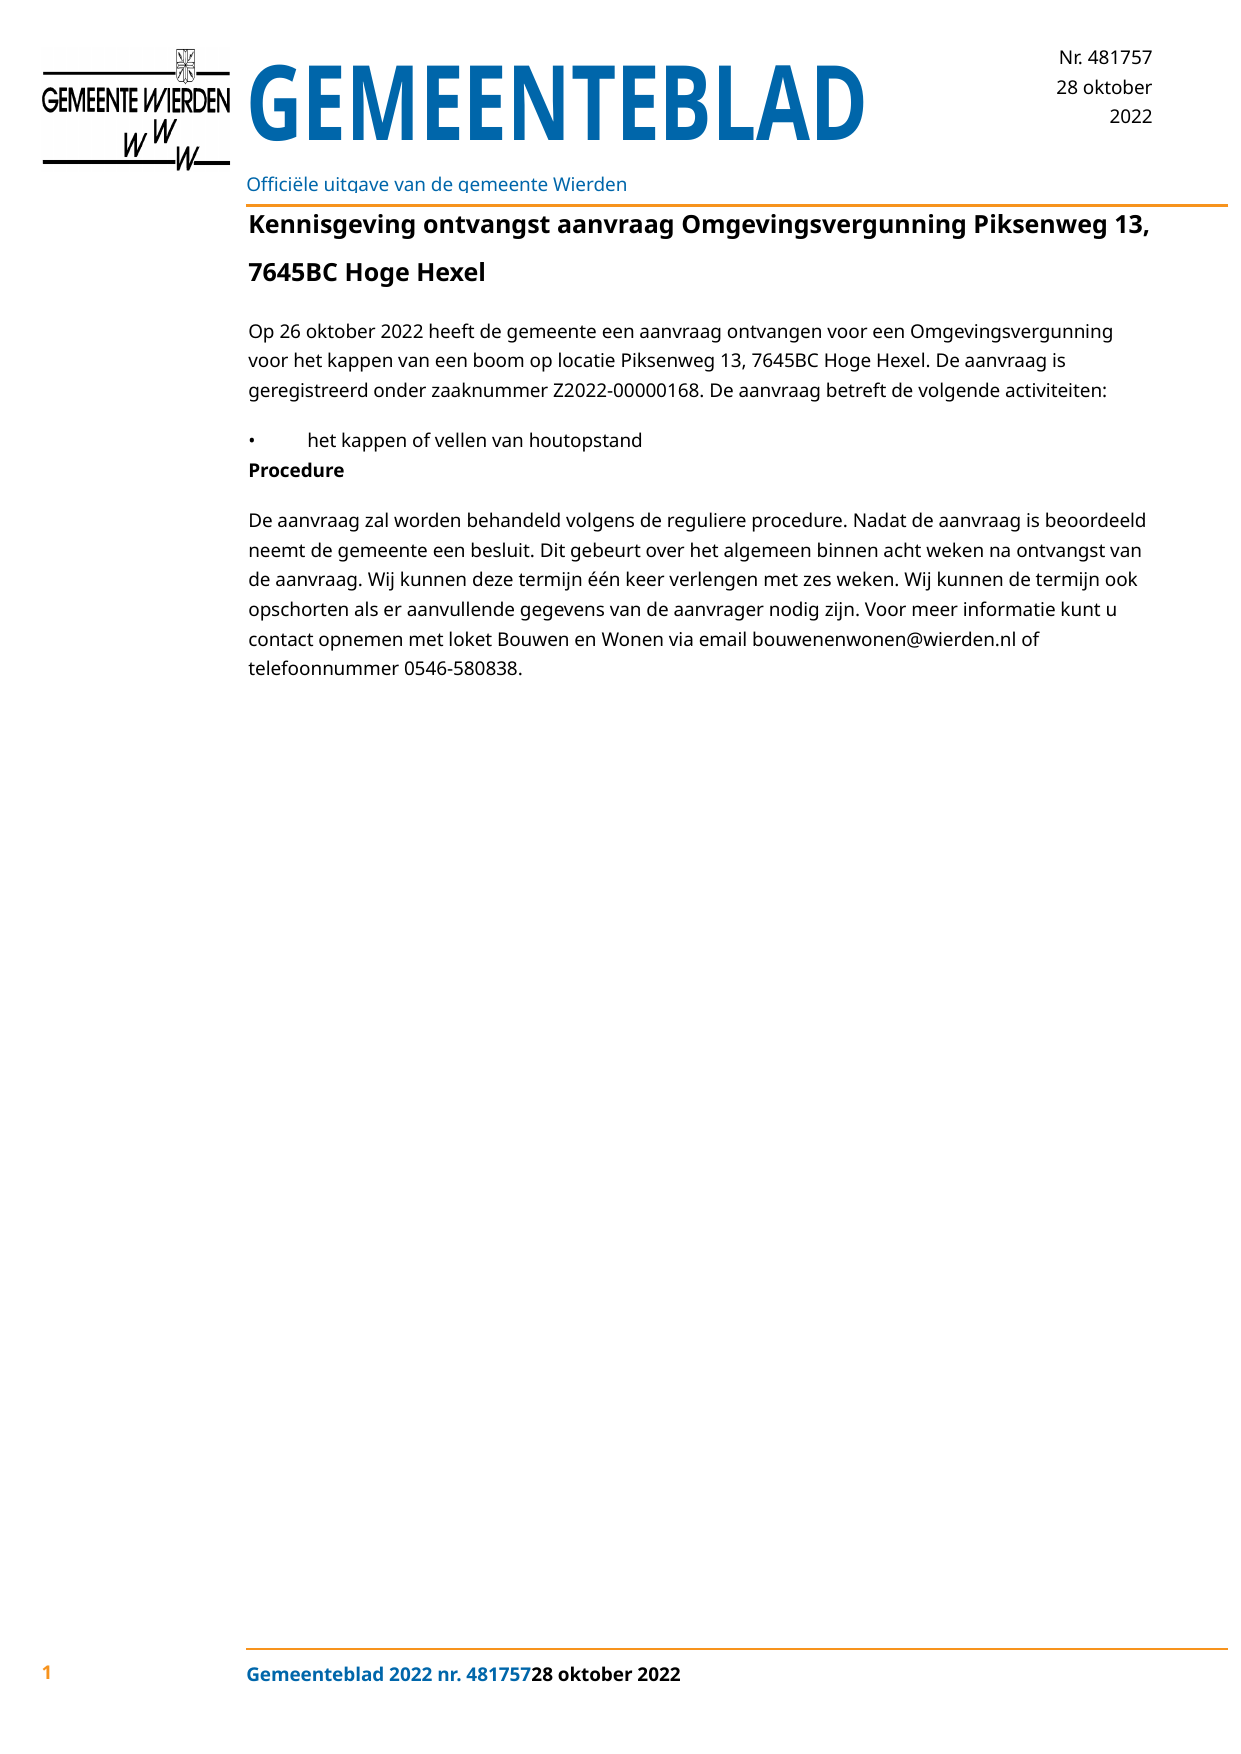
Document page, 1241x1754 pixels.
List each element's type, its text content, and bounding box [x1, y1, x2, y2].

text De aanvraag zal worden behandeld volgens de reguliere procedure. Nadat de aanvraag is beoordeeld neemt de gemeente een besluit. Dit gebeurt over het algemeen binnen acht weken na ontvangst van de aanvraag. Wij kunnen deze termijn één keer verlengen met zes weken. Wij kunnen de termijn ook opschorten als er aanvullende gegevens van de aanvrager nodig zijn. Voor meer informatie kunt u contact opnemen met loket Bouwen en Wonen via email bouwenenwonen@wierden.nl of telefoonnummer 0546-580838. [248, 507, 1152, 681]
text Kennisgeving ontvangst aanvraag Omgevingsvergunning Piksenweg 13, 7645BC Hoge Hexel [248, 207, 1152, 288]
text Op 26 oktober 2022 heeft de gemeente een aanvraag ontvangen voor een Omgevingsvergunning voor het kappen van een boom op locatie Piksenweg 13, 7645BC Hoge Hexel. De aanvraag is geregistreerd onder zaaknummer Z2022-00000168. De aanvraag betreft de volgende activiteiten: [248, 318, 1152, 403]
list het kappen of vellen van houtopstand [248, 427, 1152, 453]
picture [41, 47, 231, 172]
text Procedure [248, 457, 1152, 483]
